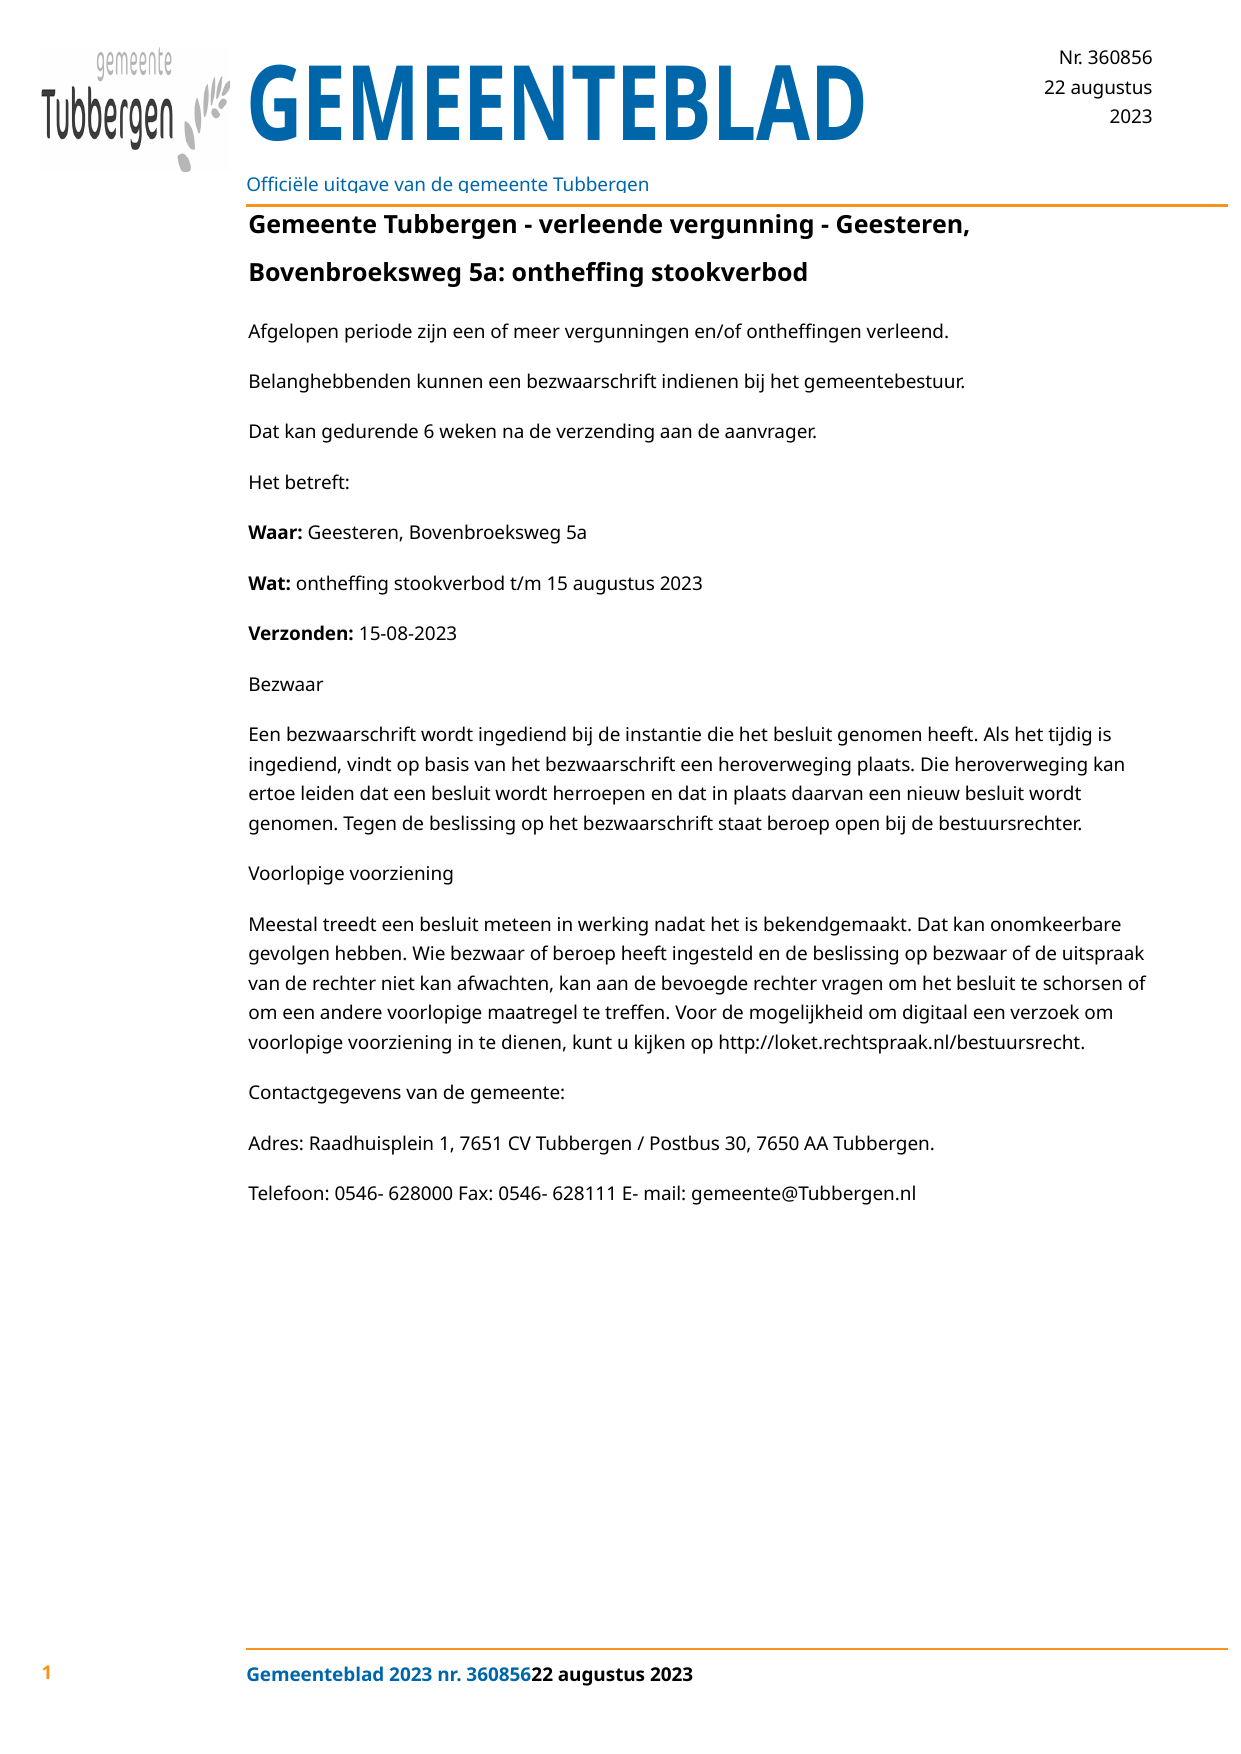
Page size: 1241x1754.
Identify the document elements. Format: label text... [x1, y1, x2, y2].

text Een bezwaarschrift wordt ingediend bij de instantie die het besluit genomen heeft. Als het tijdig is ingediend, vindt op basis van het bezwaarschrift een heroverweging plaats. Die heroverweging kan ertoe leiden dat een besluit wordt herroepen en dat in plaats daarvan een nieuw besluit wordt genomen. Tegen de beslissing op het bezwaarschrift staat beroep open bij de bestuursrechter. [248, 721, 1152, 836]
text Adres: Raadhuisplein 1, 7651 CV Tubbergen / Postbus 30, 7650 AA Tubbergen. [248, 1130, 1152, 1156]
text Wat: ontheffing stookverbod t/m 15 augustus 2023 [248, 570, 1152, 596]
text Afgelopen periode zijn een of meer vergunningen en/of ontheffingen verleend. [248, 318, 1152, 344]
text Telefoon: 0546- 628000 Fax: 0546- 628111 E- mail: gemeente@Tubbergen.nl [248, 1180, 1152, 1206]
text Dat kan gedurende 6 weken na de verzending aan de aanvrager. [248, 419, 1152, 444]
text Verzonden: 15-08-2023 [248, 620, 1152, 646]
text Gemeente Tubbergen - verleende vergunning - Geesteren, Bovenbroeksweg 5a: ontheffing stookverbod [248, 207, 1152, 288]
picture [41, 47, 231, 172]
text Contactgegevens van de gemeente: [248, 1079, 1152, 1105]
text Het betreft: [248, 469, 1152, 495]
text Voorlopige voorziening [248, 860, 1152, 886]
text Meestal treedt een besluit meteen in werking nadat het is bekendgemaakt. Dat kan onomkeerbare gevolgen hebben. Wie bezwaar of beroep heeft ingesteld en de beslissing op bezwaar of de uitspraak van de rechter niet kan afwachten, kan aan de bevoegde rechter vragen om het besluit te schorsen of om een andere voorlopige maatregel te treffen. Voor de mogelijkheid om digitaal een verzoek om voorlopige voorziening in te dienen, kunt u kijken op http://loket.rechtspraak.nl/bestuursrecht. [248, 911, 1152, 1055]
text Waar: Geesteren, Bovenbroeksweg 5a [248, 519, 1152, 545]
text Bezwaar [248, 671, 1152, 697]
text Belanghebbenden kunnen een bezwaarschrift indienen bij het gemeentebestuur. [248, 368, 1152, 394]
